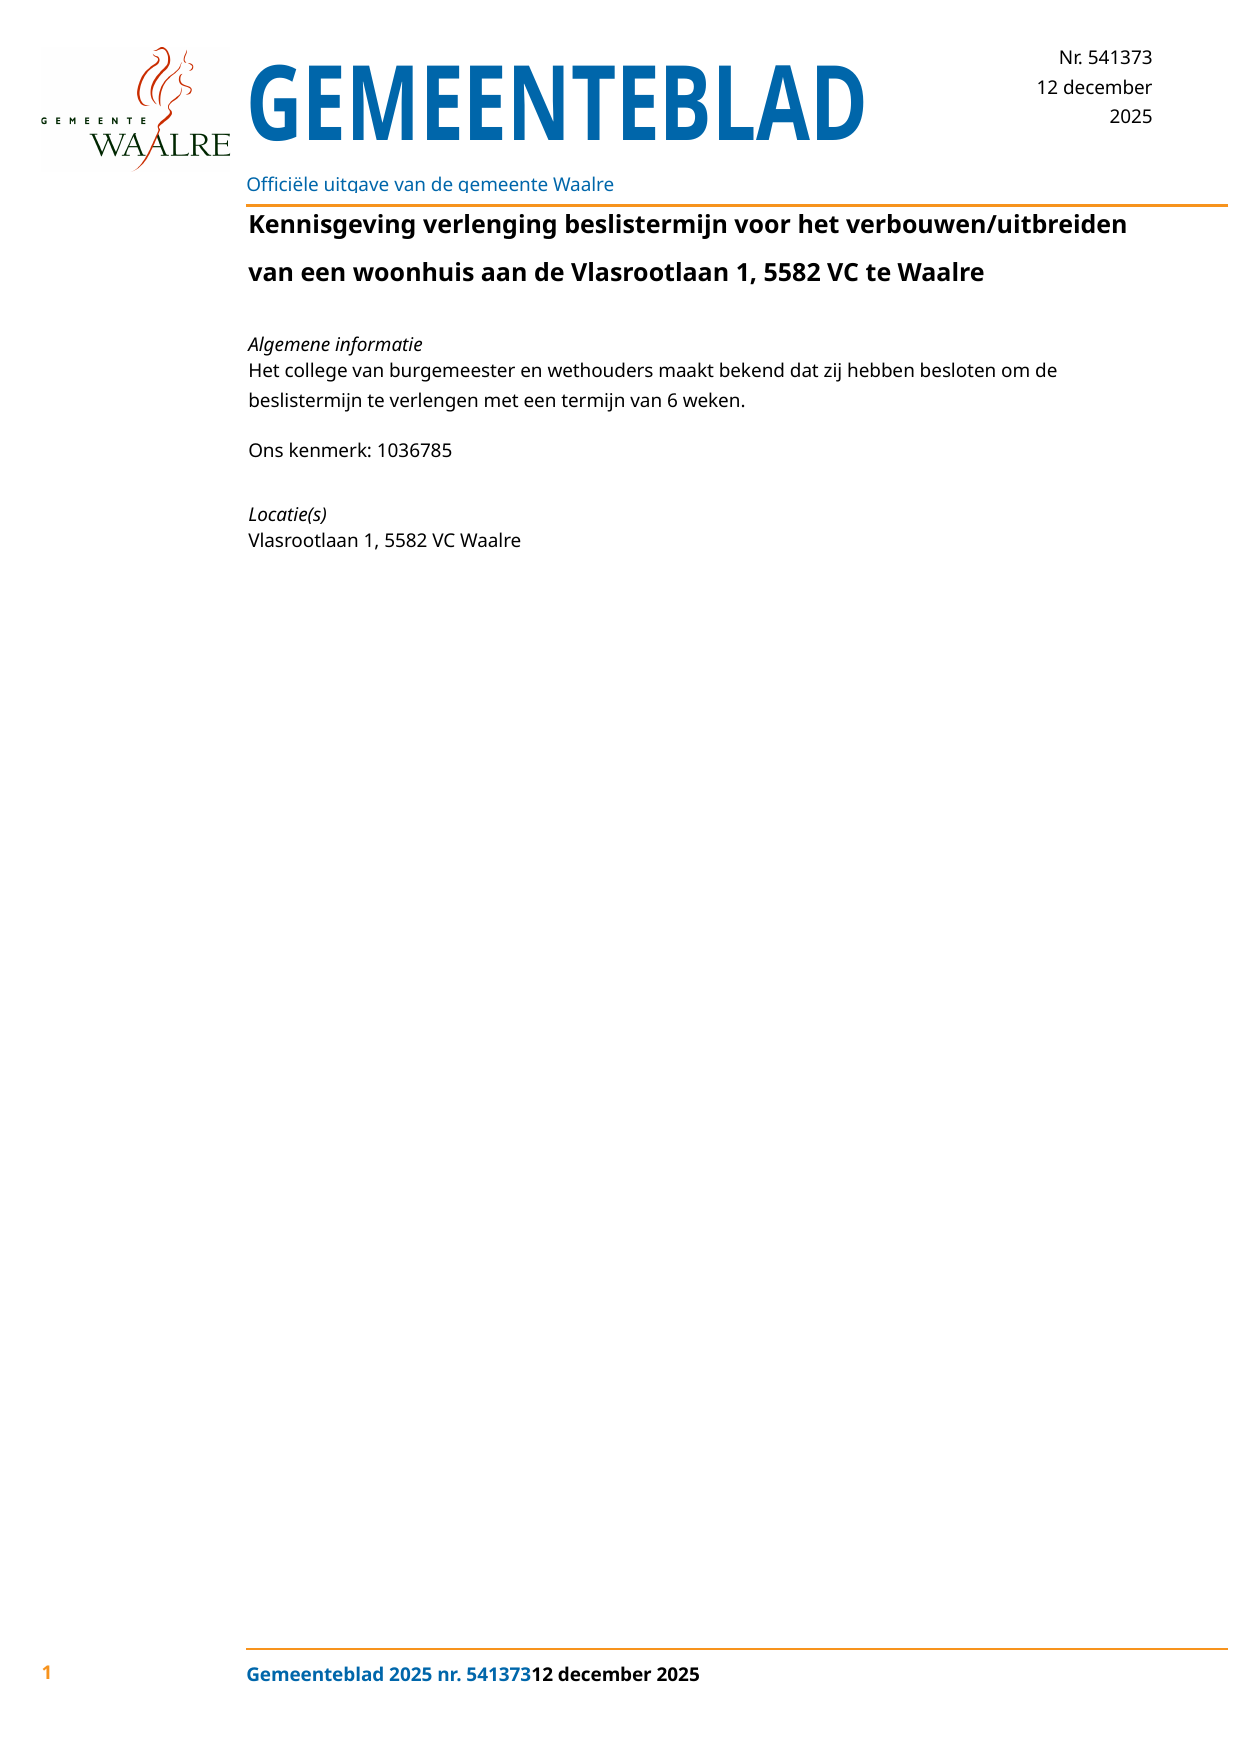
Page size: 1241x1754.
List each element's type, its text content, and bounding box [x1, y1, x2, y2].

text Kennisgeving verlenging beslistermijn voor het verbouwen/uitbreiden van een woonhuis aan de Vlasrootlaan 1, 5582 VC te Waalre [248, 207, 1152, 288]
picture [41, 47, 231, 172]
text Vlasrootlaan 1, 5582 VC Waalre [248, 527, 1152, 553]
text Algemene informatie [248, 331, 1152, 357]
text Het college van burgemeester en wethouders maakt bekend dat zij hebben besloten om de beslistermijn te verlengen met een termijn van 6 weken. [248, 357, 1152, 412]
text Ons kenmerk: 1036785 [248, 437, 1152, 463]
text Locatie(s) [248, 501, 1152, 527]
